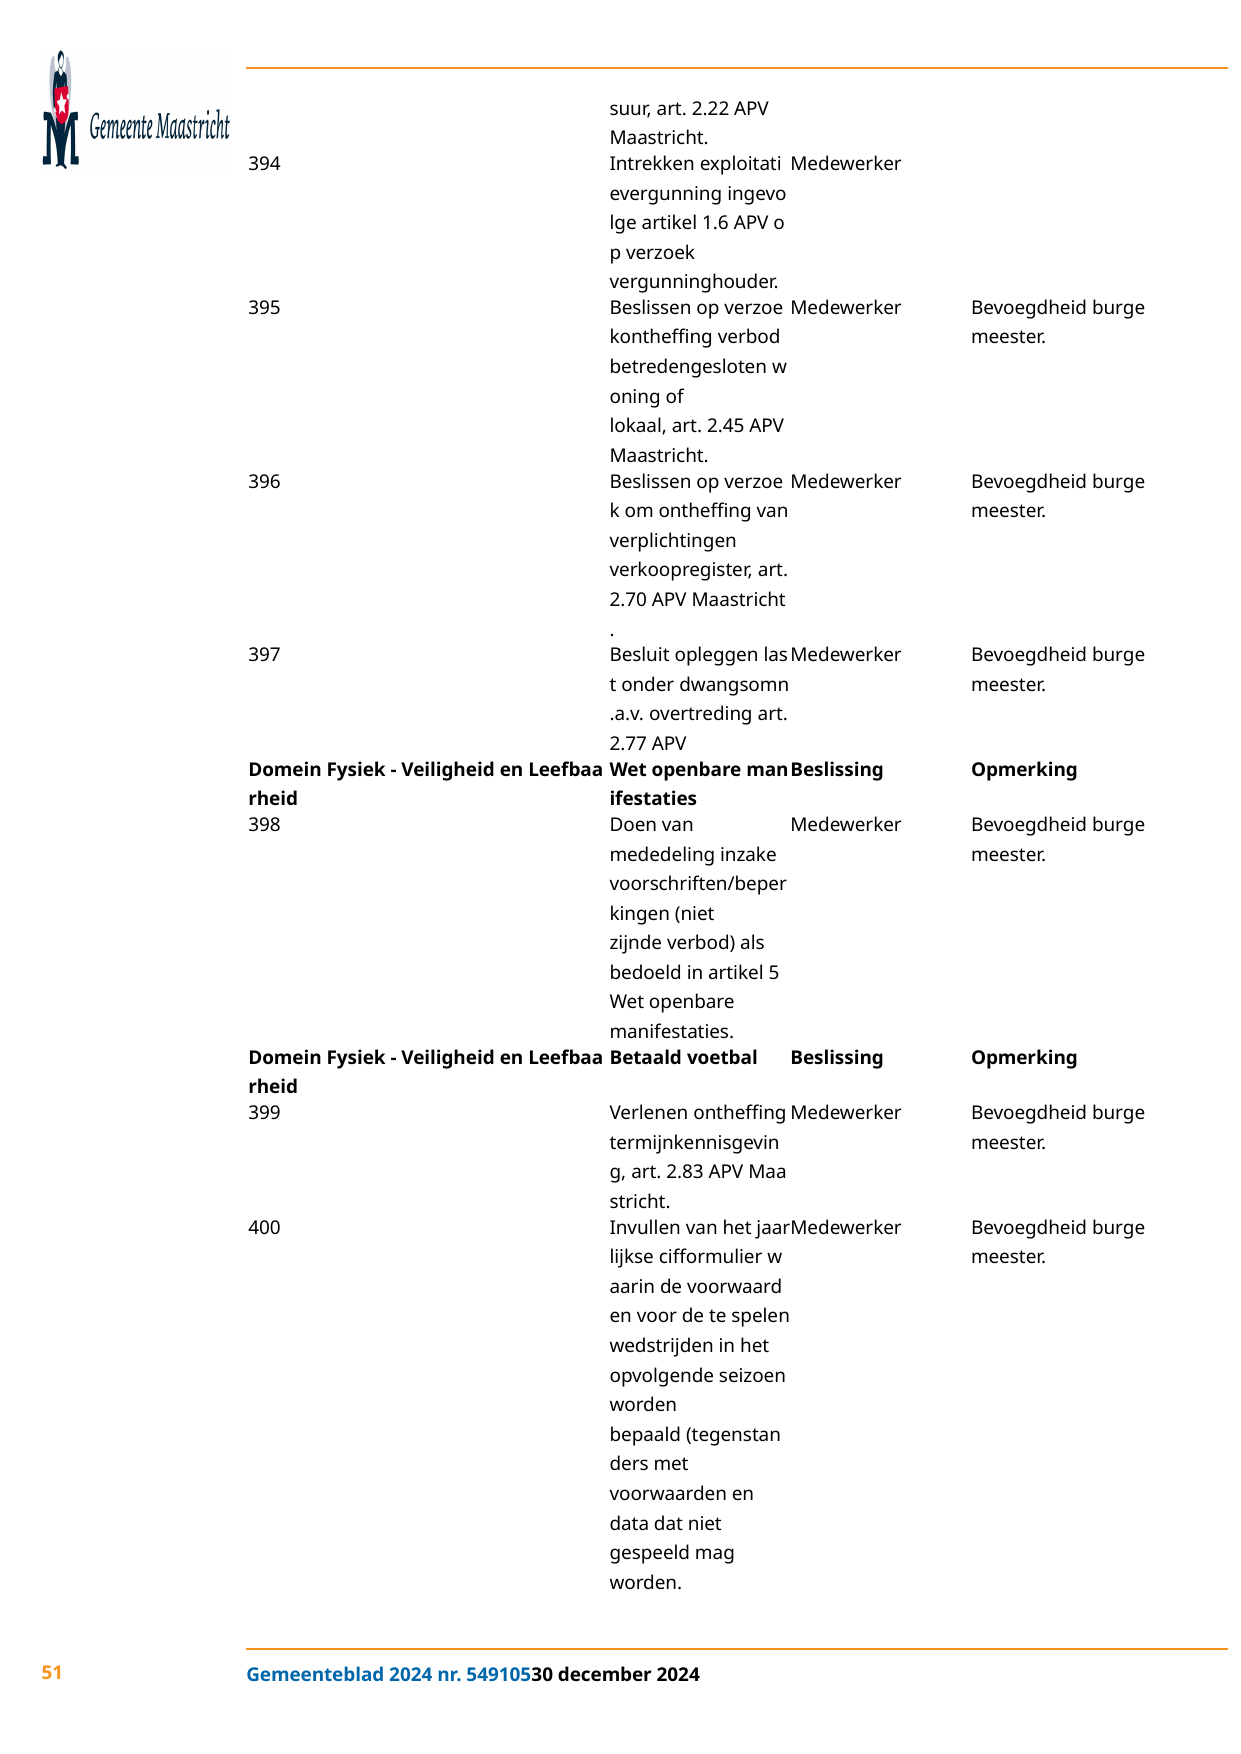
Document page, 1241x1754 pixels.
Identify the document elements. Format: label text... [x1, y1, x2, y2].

table_cell [429, 95, 609, 150]
table_cell Wet openbare manifestaties [609, 756, 790, 811]
table_cell [429, 150, 609, 294]
table_cell Domein Fysiek - Veiligheid en Leefbaarheid [248, 1044, 609, 1099]
table_cell [971, 95, 1152, 150]
table_cell Bevoegdheid burgemeester. [971, 1099, 1152, 1214]
table_cell suur, art. 2.22 APV Maastricht. [609, 95, 790, 150]
table_cell Besluit opleggen last onder dwangsomn.a.v. overtreding art. 2.77 APV [609, 641, 790, 756]
table_cell Verlenen ontheffing termijnkennisgeving, art. 2.83 APV Maastricht. [609, 1099, 790, 1214]
table_cell [429, 811, 609, 1044]
table_cell Opmerking [971, 756, 1152, 811]
table_cell Medewerker [790, 811, 971, 1044]
table_cell Medewerker [790, 1099, 971, 1214]
table_cell [429, 1214, 609, 1594]
table_cell Medewerker [790, 641, 971, 756]
table_cell Opmerking [971, 1044, 1152, 1099]
table_cell Bevoegdheid burgemeester. [971, 294, 1152, 468]
table_cell [429, 641, 609, 756]
table_cell Invullen van het jaarlijkse cif­formulier waarin de voorwaarden voor de te spelen wedstrijden in het opvolgende seizoen worden bepaald (tegenstanders met voorwaarden en data dat niet gespeeld mag worden. [609, 1214, 790, 1594]
table_cell Bevoegdheid burgemeester. [971, 811, 1152, 1044]
table_cell 394 [248, 150, 429, 294]
table_cell 400 [248, 1214, 429, 1594]
table_cell Bevoegdheid burgemeester. [971, 641, 1152, 756]
table_cell [248, 95, 429, 150]
table_cell Doen van mededeling inzake voorschriften/beperkingen (niet zijnde verbod) als bedoeld in artikel 5 Wet openbare manifestaties. [609, 811, 790, 1044]
table_cell [971, 150, 1152, 294]
table_cell Bevoegdheid burgemeester. [971, 468, 1152, 641]
table_cell Domein Fysiek - Veiligheid en Leefbaarheid [248, 756, 609, 811]
table_cell 398 [248, 811, 429, 1044]
table_cell Intrekken exploitatievergunning ingevolge artikel 1.6 APV op verzoek vergunninghouder. [609, 150, 790, 294]
table_cell Medewerker [790, 294, 971, 468]
table_cell [429, 294, 609, 468]
table_cell Beslissing [790, 756, 971, 811]
table_cell Beslissen op verzoek om ontheffing van verplichtingen verkoopregister, art. 2.70 APV Maastricht. [609, 468, 790, 641]
table_cell [790, 95, 971, 150]
table_cell Bevoegdheid burgemeester. [971, 1214, 1152, 1594]
table_cell 399 [248, 1099, 429, 1214]
table_cell [429, 468, 609, 641]
table_cell Betaald voetbal [609, 1044, 790, 1099]
picture [41, 47, 231, 172]
table_cell Medewerker [790, 1214, 971, 1594]
table_cell Medewerker [790, 150, 971, 294]
table_cell Beslissing [790, 1044, 971, 1099]
table_cell Beslissen op verzoekontheffing verbod betredengesloten woning of lokaal, art. 2.45 APV Maastricht. [609, 294, 790, 468]
table_cell 395 [248, 294, 429, 468]
table_cell 396 [248, 468, 429, 641]
table_cell [429, 1099, 609, 1214]
table_cell 397 [248, 641, 429, 756]
table_cell Medewerker [790, 468, 971, 641]
